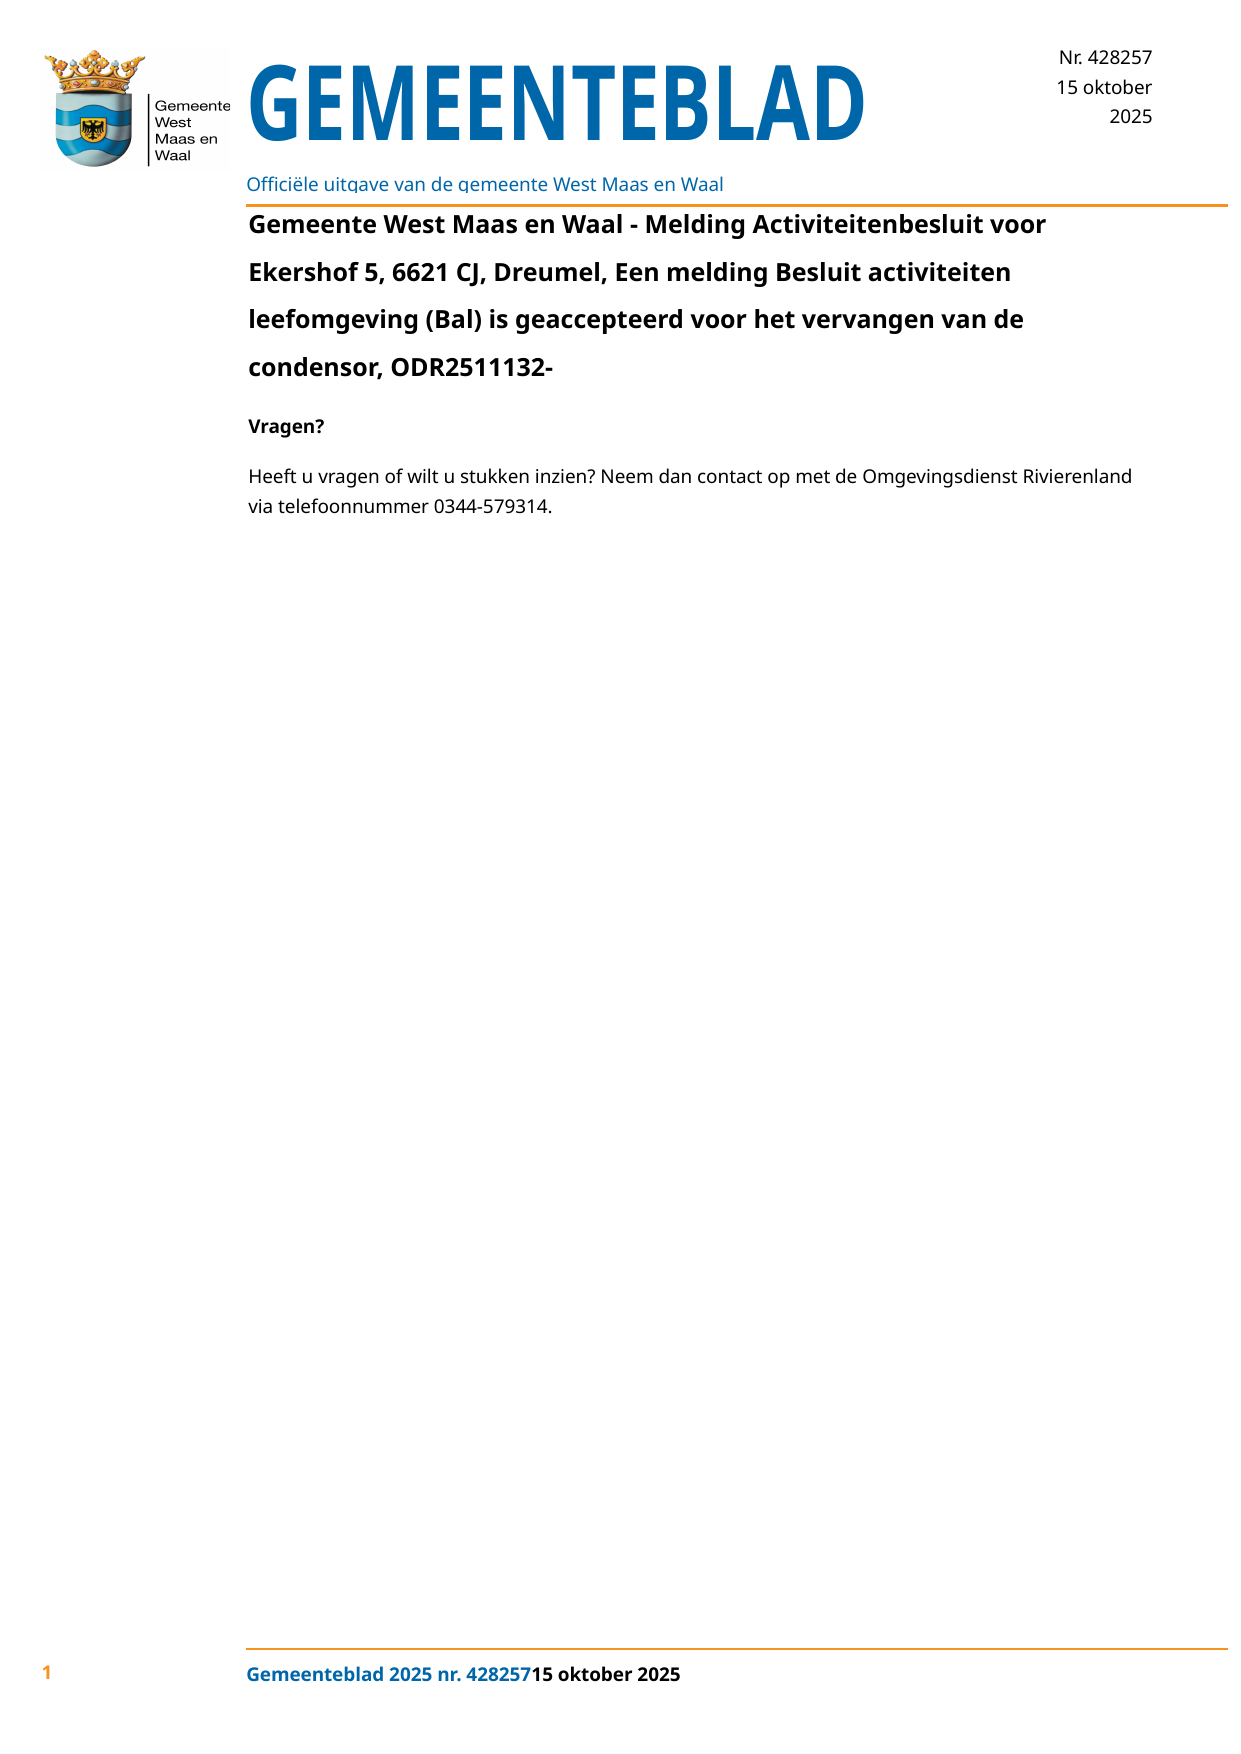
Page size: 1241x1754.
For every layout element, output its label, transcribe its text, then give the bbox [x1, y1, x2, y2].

text Vragen? [248, 413, 1152, 439]
text Gemeente West Maas en Waal - Melding Activiteitenbesluit voor Ekershof 5, 6621 CJ, Dreumel, Een melding Besluit activiteiten leefomgeving (Bal) is geaccepteerd voor het vervangen van de condensor, ODR2511132- [248, 207, 1152, 384]
picture [41, 47, 231, 172]
text Heeft u vragen of wilt u stukken inzien? Neem dan contact op met de Omgevingsdienst Rivierenland via telefoonnummer 0344-579314. [248, 463, 1152, 519]
